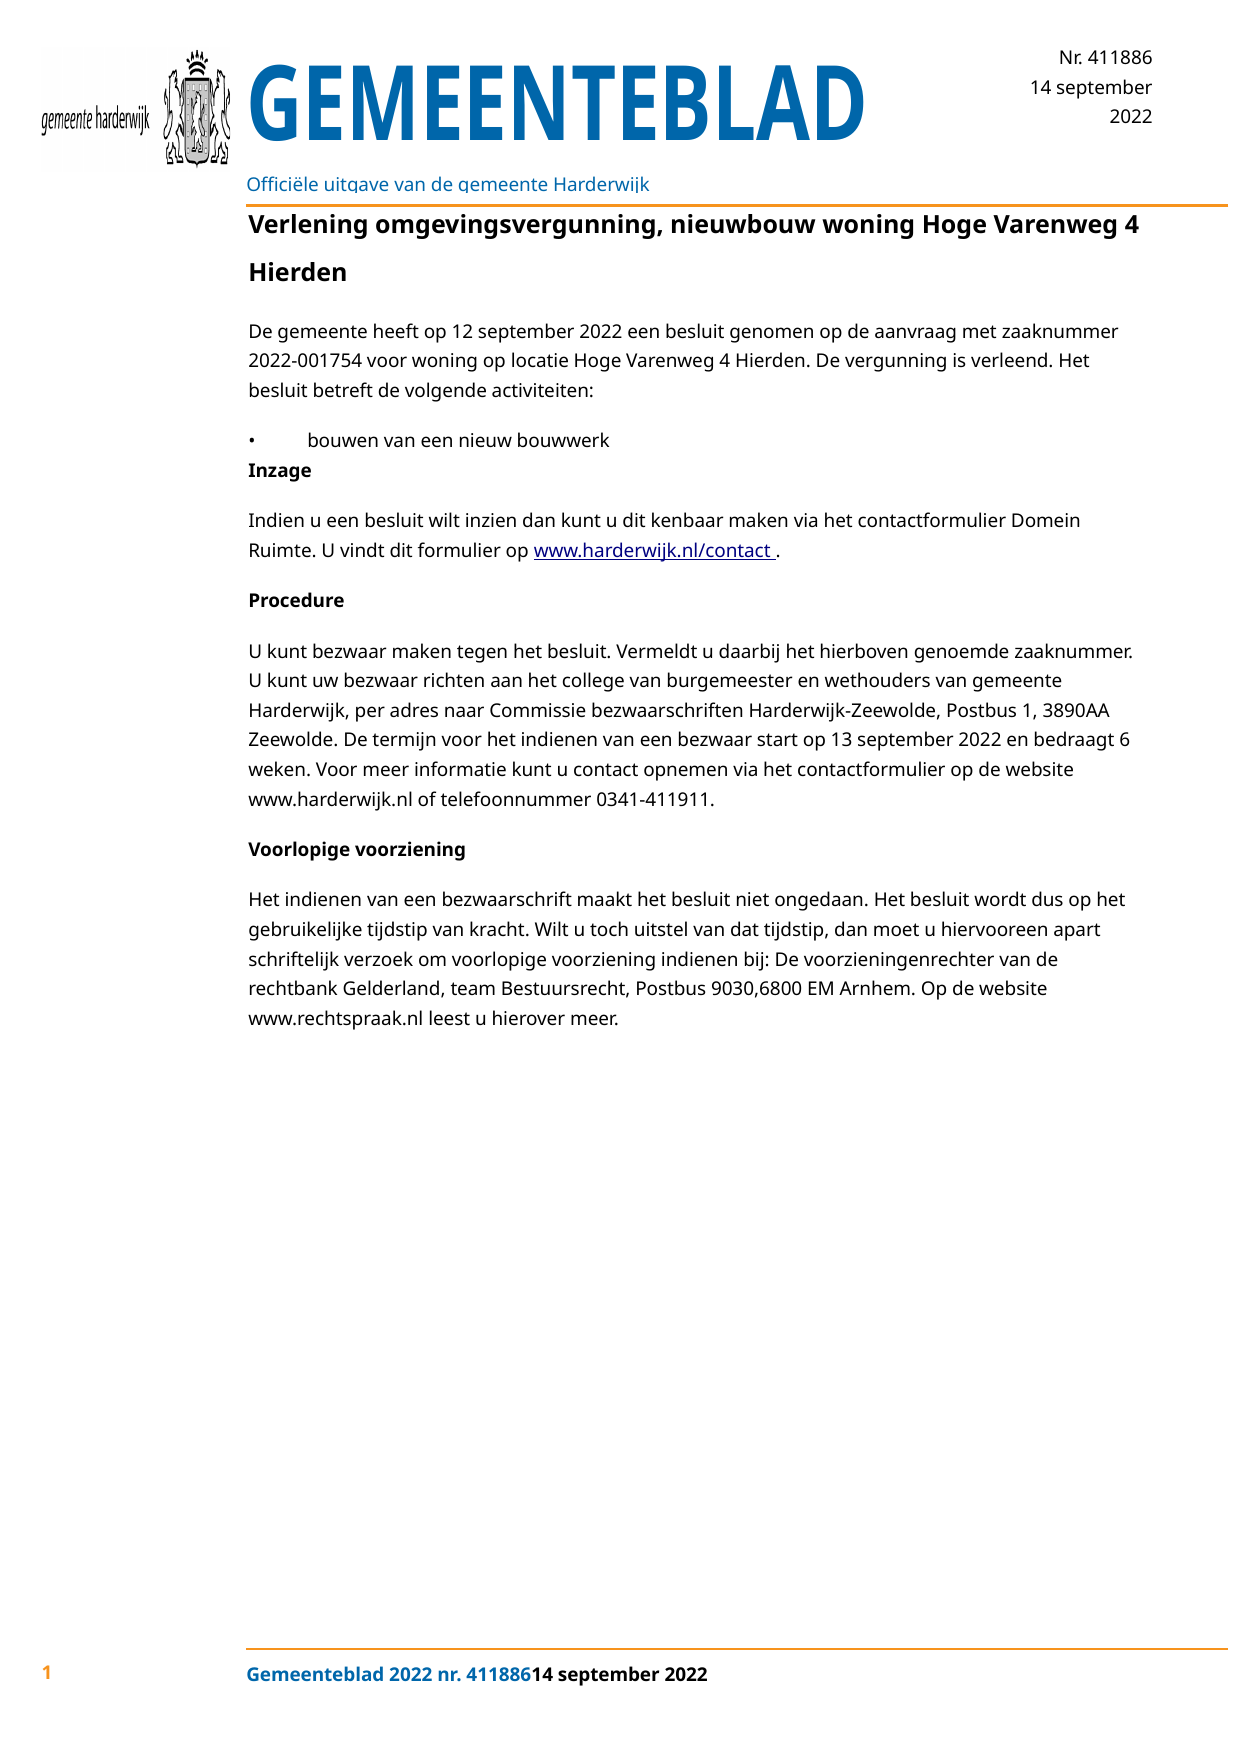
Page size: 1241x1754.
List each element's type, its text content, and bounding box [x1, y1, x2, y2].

text Het indienen van een bezwaarschrift maakt het besluit niet ongedaan. Het besluit wordt dus op het gebruikelijke tijdstip van kracht. Wilt u toch uitstel van dat tijdstip, dan moet u hiervooreen apart schriftelijk verzoek om voorlopige voorziening indienen bij: De voorzieningenrechter van de rechtbank Gelderland, team Bestuursrecht, Postbus 9030,6800 EM Arnhem. Op de website www.rechtspraak.nl leest u hierover meer. [248, 887, 1152, 1031]
text Verlening omgevingsvergunning, nieuwbouw woning Hoge Varenweg 4 Hierden [248, 207, 1152, 288]
list bouwen van een nieuw bouwwerk [248, 427, 1152, 453]
text Voorlopige voorziening [248, 836, 1152, 862]
picture [41, 47, 231, 172]
text Inzage [248, 457, 1152, 483]
text De gemeente heeft op 12 september 2022 een besluit genomen op de aanvraag met zaaknummer 2022-001754 voor woning op locatie Hoge Varenweg 4 Hierden. De vergunning is verleend. Het besluit betreft de volgende activiteiten: [248, 318, 1152, 403]
text Procedure [248, 587, 1152, 613]
text Indien u een besluit wilt inzien dan kunt u dit kenbaar maken via het contactformulier Domein Ruimte. U vindt dit formulier op www.harderwijk.nl/contact . [248, 507, 1152, 563]
text U kunt bezwaar maken tegen het besluit. Vermeldt u daarbij het hierboven genoemde zaaknummer. U kunt uw bezwaar richten aan het college van burgemeester en wethouders van gemeente Harderwijk, per adres naar Commissie bezwaarschriften Harderwijk-Zeewolde, Postbus 1, 3890AA Zeewolde. De termijn voor het indienen van een bezwaar start op 13 september 2022 en bedraagt 6 weken. Voor meer informatie kunt u contact opnemen via het contactformulier op de website www.harderwijk.nl of telefoonnummer 0341-411911. [248, 638, 1152, 812]
